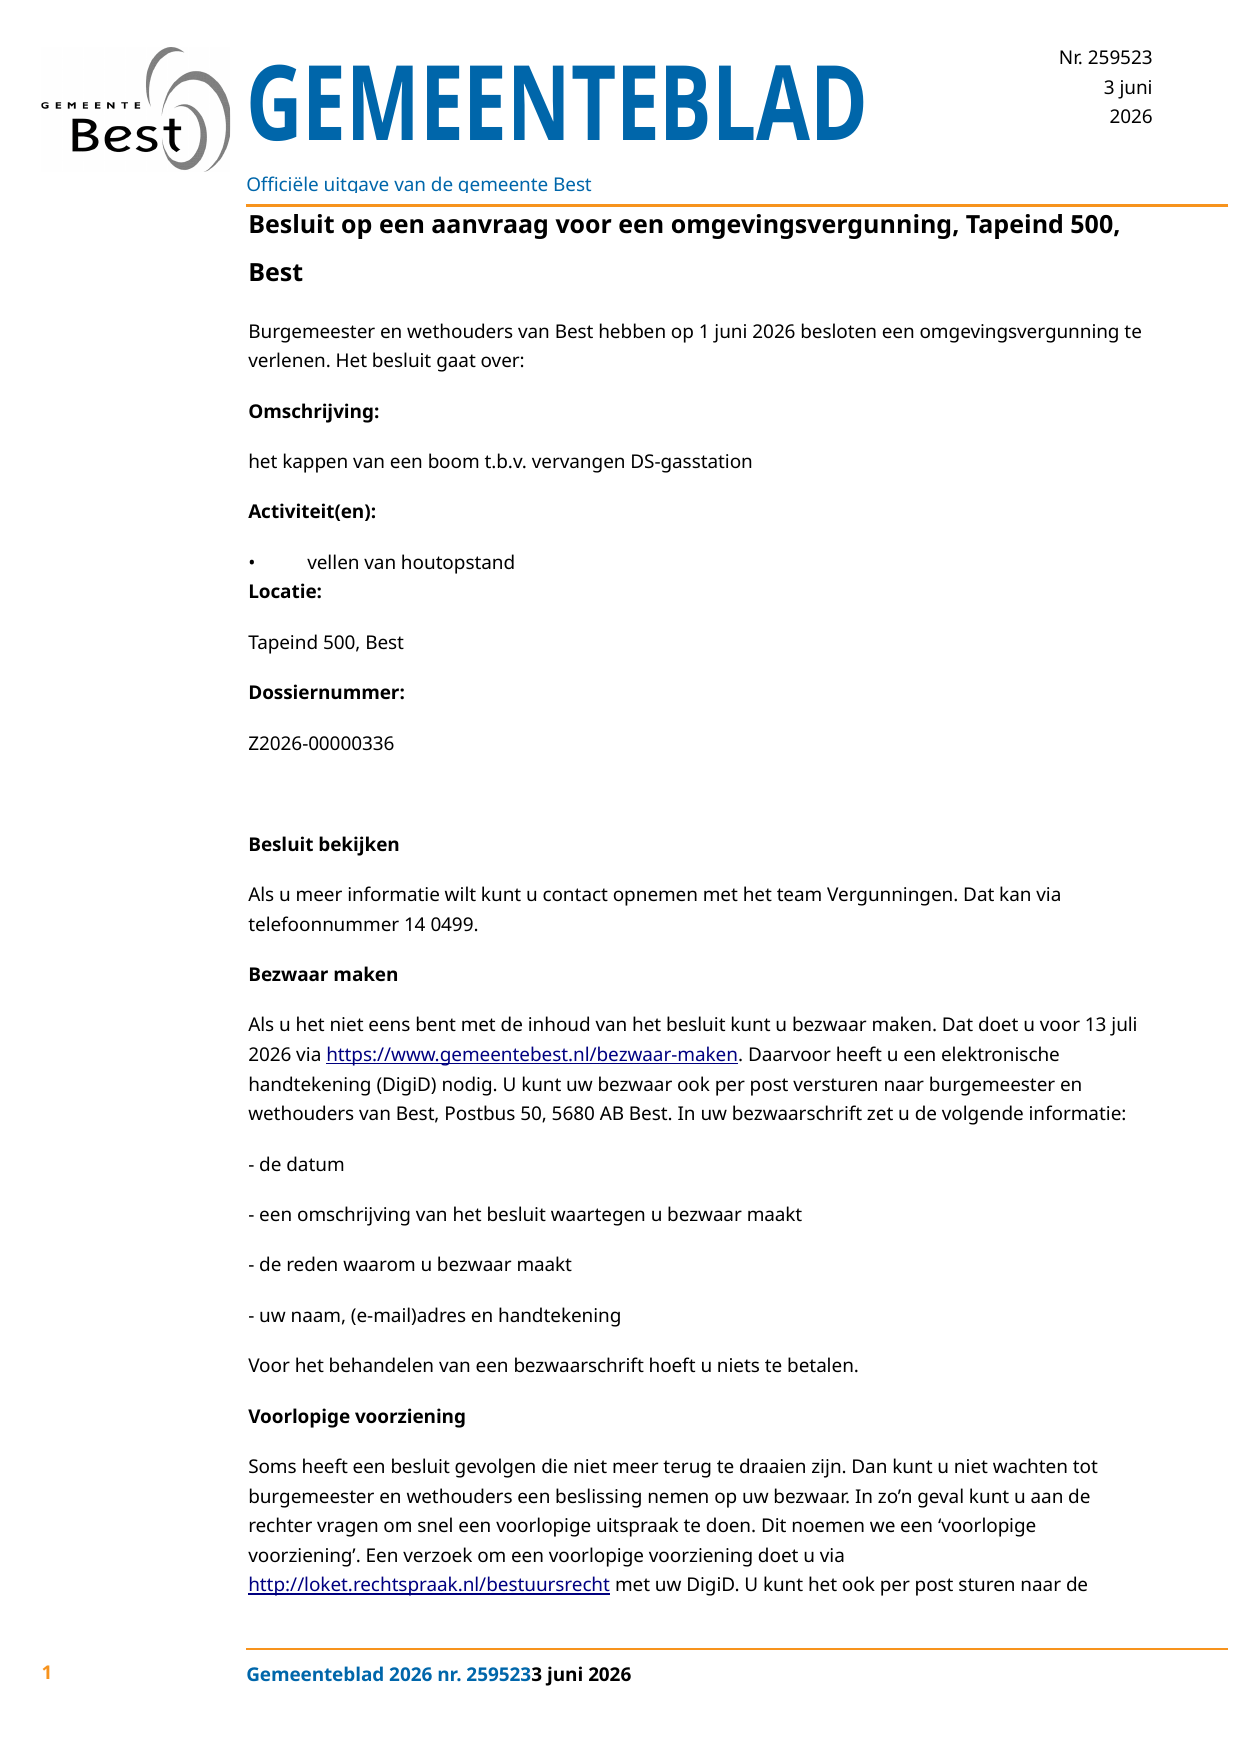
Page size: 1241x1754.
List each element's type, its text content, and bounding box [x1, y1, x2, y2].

text Burgemeester en wethouders van Best hebben op 1 juni 2026 besloten een omgevingsvergunning te verlenen. Het besluit gaat over: [248, 318, 1152, 373]
text - de reden waarom u bezwaar maakt [248, 1252, 1152, 1277]
text Als u het niet eens bent met de inhoud van het besluit kunt u bezwaar maken. Dat doet u voor 13 juli 2026 via https://www.gemeentebest.nl/bezwaar-maken. Daarvoor heeft u een elektronische handtekening (DigiD) nodig. U kunt uw bezwaar ook per post versturen naar burgemeester en wethouders van Best, Postbus 50, 5680 AB Best. In uw bezwaarschrift zet u de volgende informatie: [248, 1012, 1152, 1126]
text Bezwaar maken [248, 961, 1152, 987]
text Locatie: [248, 579, 1152, 604]
text Soms heeft een besluit gevolgen die niet meer terug te draaien zijn. Dan kunt u niet wachten tot burgemeester en wethouders een beslissing nemen op uw bezwaar. In zo’n geval kunt u aan de rechter vragen om snel een voorlopige uitspraak te doen. Dit noemen we een ‘voorlopige voorziening’. Een verzoek om een voorlopige voorziening doet u via http://loket.rechtspraak.nl/bestuursrecht met uw DigiD. U kunt het ook per post sturen naar de [248, 1453, 1152, 1597]
text Activiteit(en): [248, 499, 1152, 524]
text Tapeind 500, Best [248, 629, 1152, 655]
text Als u meer informatie wilt kunt u contact opnemen met het team Vergunningen. Dat kan via telefoonnummer 14 0499. [248, 881, 1152, 937]
text Omschrijving: [248, 398, 1152, 424]
text Besluit bekijken [248, 831, 1152, 857]
picture [41, 47, 231, 172]
text Z2026-00000336 [248, 730, 1152, 756]
text - de datum [248, 1151, 1152, 1177]
text - uw naam, (e-mail)adres en handtekening [248, 1302, 1152, 1328]
text Dossiernummer: [248, 679, 1152, 705]
text Voor het behandelen van een bezwaarschrift hoeft u niets te betalen. [248, 1352, 1152, 1378]
text Besluit op een aanvraag voor een omgevingsvergunning, Tapeind 500, Best [248, 207, 1152, 288]
text - een omschrijving van het besluit waartegen u bezwaar maakt [248, 1201, 1152, 1227]
text Voorlopige voorziening [248, 1403, 1152, 1429]
text het kappen van een boom t.b.v. vervangen DS-gasstation [248, 448, 1152, 474]
list vellen van houtopstand [248, 549, 1152, 575]
